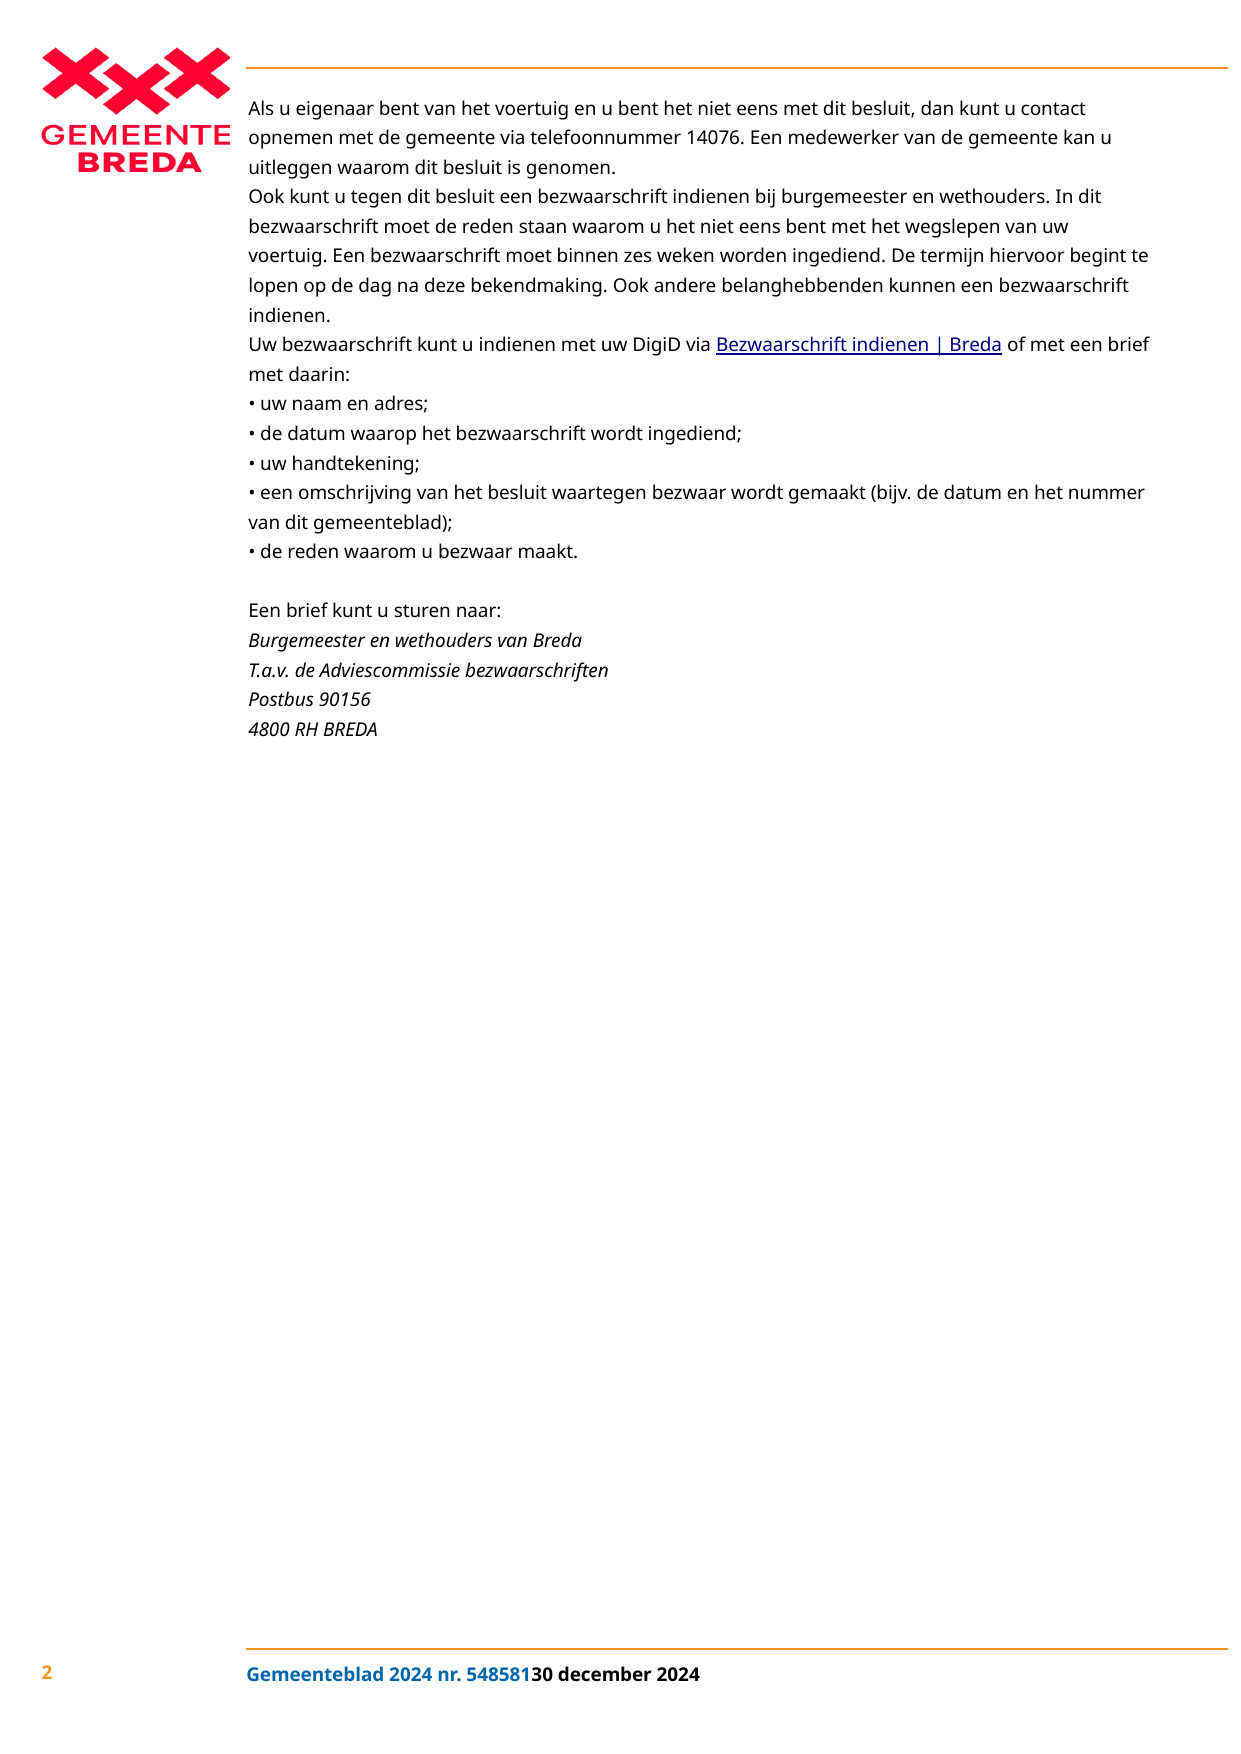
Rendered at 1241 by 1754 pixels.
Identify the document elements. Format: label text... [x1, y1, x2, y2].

picture [41, 47, 231, 172]
text Een brief kunt u sturen naar: [248, 598, 1152, 623]
text • de reden waarom u bezwaar maakt. [248, 538, 1152, 564]
text • de datum waarop het bezwaarschrift wordt ingediend; [248, 420, 1152, 446]
text • uw naam en adres; [248, 391, 1152, 416]
text Postbus 90156 [248, 686, 1152, 712]
text Als u eigenaar bent van het voertuig en u bent het niet eens met dit besluit, dan kunt u contact opnemen met de gemeente via telefoonnummer 14076. Een medewerker van de gemeente kan u uitleggen waarom dit besluit is genomen. [248, 95, 1152, 180]
text • uw handtekening; [248, 450, 1152, 476]
text Ook kunt u tegen dit besluit een bezwaarschrift indienen bij burgemeester en wethouders. In dit bezwaarschrift moet de reden staan waarom u het niet eens bent met het wegslepen van uw voertuig. Een bezwaarschrift moet binnen zes weken worden ingediend. De termijn hiervoor begint te lopen op de dag na deze bekendmaking. Ook andere belanghebbenden kunnen een bezwaarschrift indienen. [248, 183, 1152, 328]
text 4800 RH BREDA [248, 716, 1152, 742]
text Burgemeester en wethouders van Breda [248, 627, 1152, 653]
text Uw bezwaarschrift kunt u indienen met uw DigiD via Bezwaarschrift indienen | Breda of met een brief met daarin: [248, 331, 1152, 387]
text T.a.v. de Adviescommissie bezwaarschriften [248, 657, 1152, 683]
text • een omschrijving van het besluit waartegen bezwaar wordt gemaakt (bijv. de datum en het nummer van dit gemeenteblad); [248, 479, 1152, 535]
